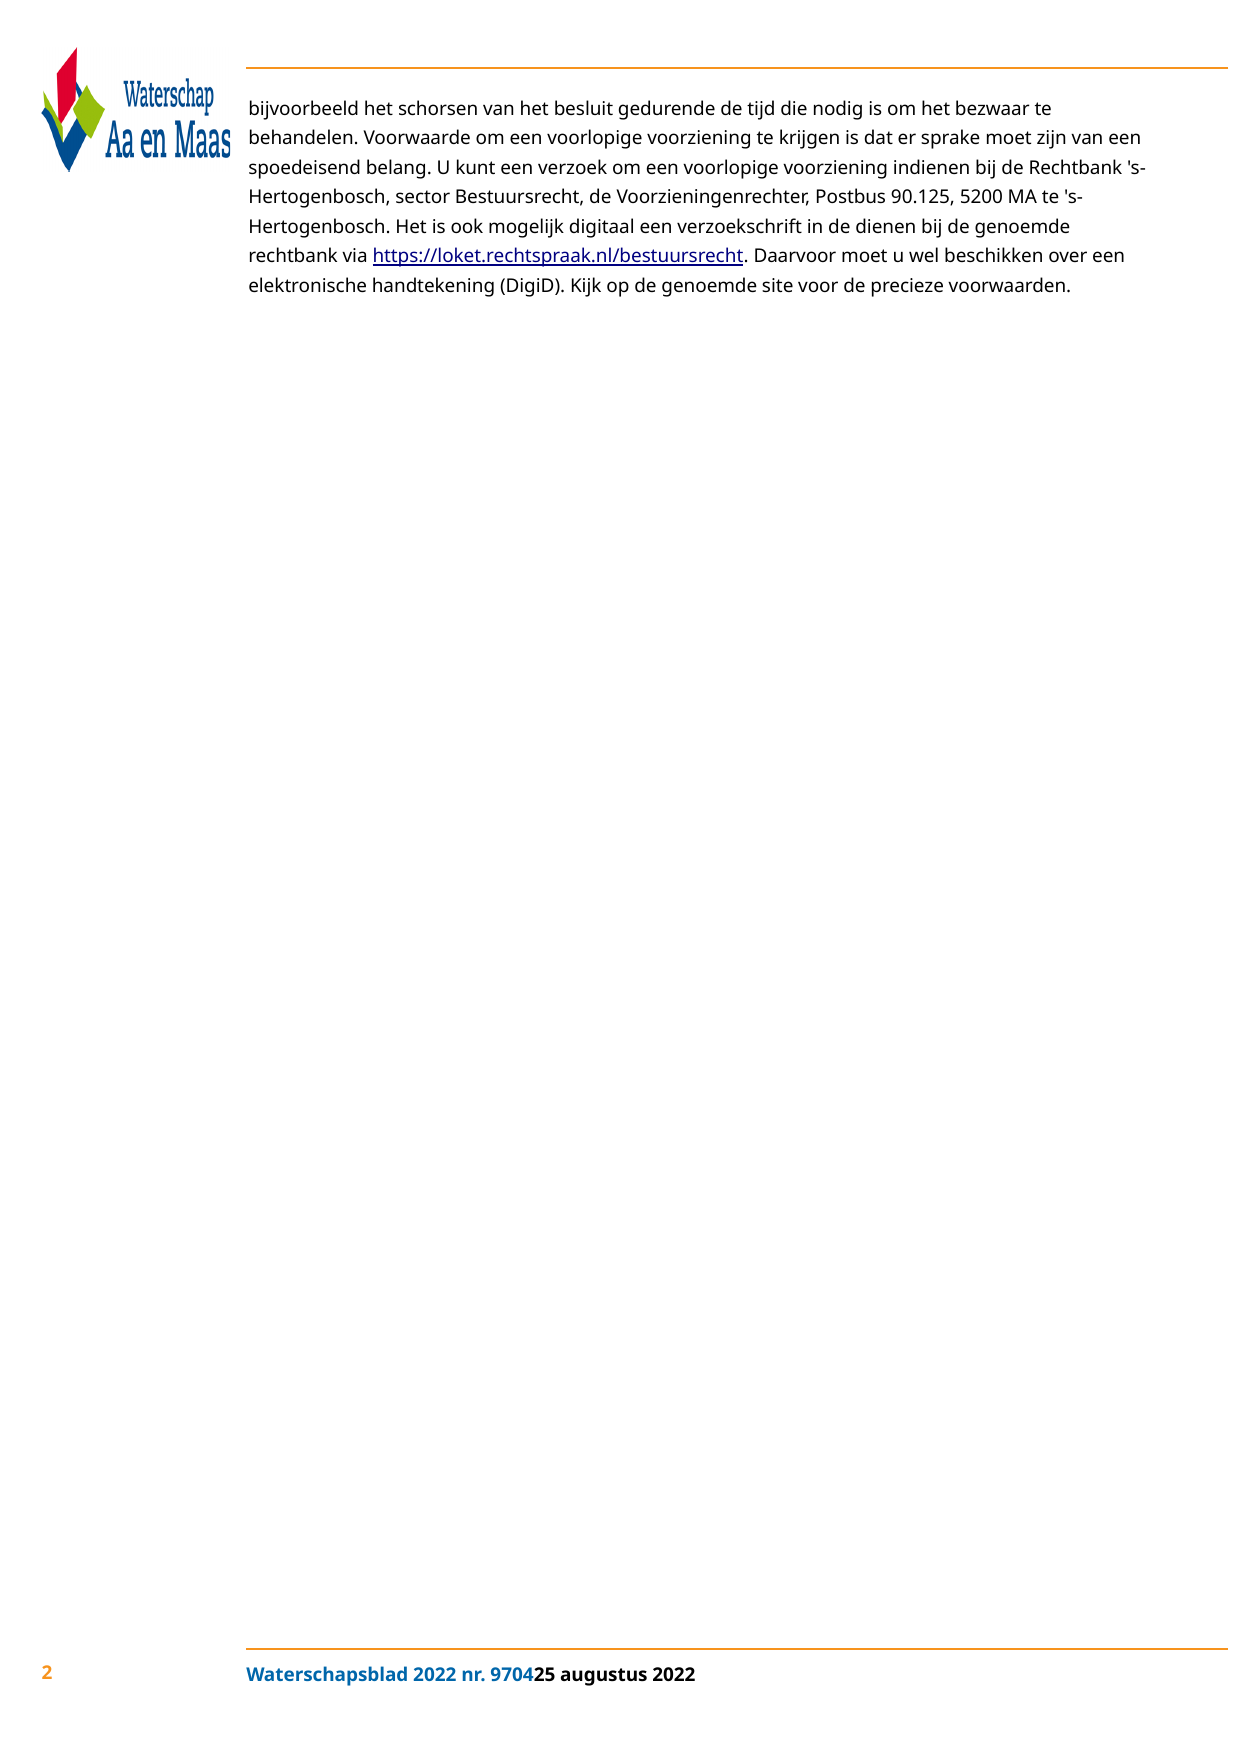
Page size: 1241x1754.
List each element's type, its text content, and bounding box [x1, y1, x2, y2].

text bijvoorbeeld het schorsen van het besluit gedurende de tijd die nodig is om het bezwaar te behandelen. Voorwaarde om een voorlopige voorziening te krijgen is dat er sprake moet zijn van een spoedeisend belang. U kunt een verzoek om een voorlopige voorziening indienen bij de Rechtbank 's-Hertogenbosch, sector Bestuursrecht, de Voorzieningenrechter, Postbus 90.125, 5200 MA te 's-Hertogenbosch. Het is ook mogelijk digitaal een verzoekschrift in de dienen bij de genoemde rechtbank via https://loket.rechtspraak.nl/bestuursrecht. Daarvoor moet u wel beschikken over een elektronische handtekening (DigiD). Kijk op de genoemde site voor de precieze voorwaarden. [248, 95, 1152, 298]
picture [41, 47, 231, 172]
